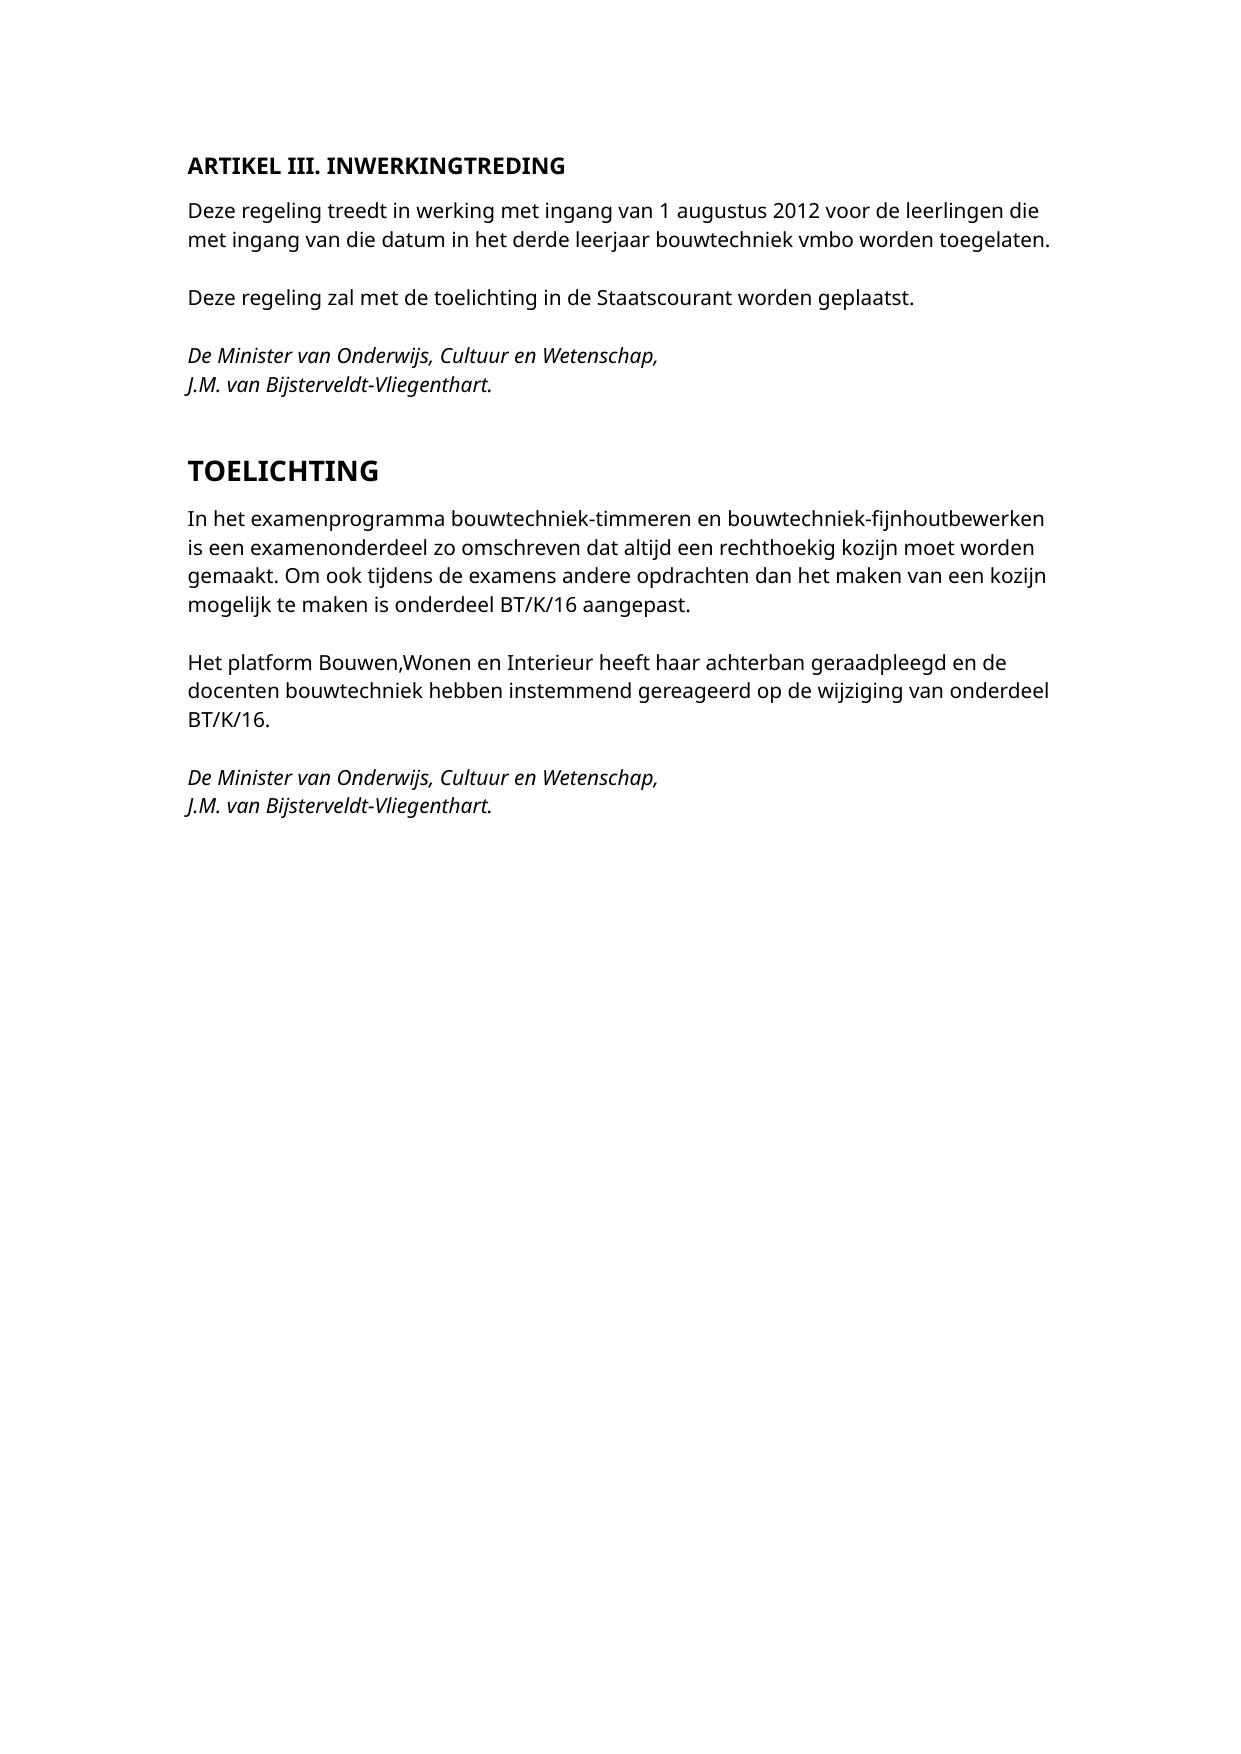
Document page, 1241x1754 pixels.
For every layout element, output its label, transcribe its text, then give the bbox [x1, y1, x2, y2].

subtitle TOELICHTING [187, 451, 1053, 489]
text J.M. van Bijsterveldt-Vliegenthart. [187, 370, 1053, 398]
subtitle ARTIKEL III. INWERKINGTREDING [187, 150, 1053, 181]
text In het examenprogramma bouwtechniek-timmeren en bouwtechniek-fijnhoutbewerken is een examenonderdeel zo omschreven dat altijd een rechthoekig kozijn moet worden gemaakt. Om ook tijdens de examens andere opdrachten dan het maken van een kozijn mogelijk te maken is onderdeel BT/K/16 aangepast. [187, 504, 1053, 618]
text De Minister van Onderwijs, Cultuur en Wetenschap, [187, 342, 1053, 370]
text Deze regeling zal met de toelichting in de Staatscourant worden geplaatst. [187, 283, 1053, 312]
text J.M. van Bijsterveldt-Vliegenthart. [187, 791, 1053, 819]
text De Minister van Onderwijs, Cultuur en Wetenschap, [187, 763, 1053, 791]
text Het platform Bouwen,Wonen en Interieur heeft haar achterban geraadpleegd en de docenten bouwtechniek hebben instemmend gereageerd op de wijziging van onderdeel BT/K/16. [187, 648, 1053, 733]
text Deze regeling treedt in werking met ingang van 1 augustus 2012 voor de leerlingen die met ingang van die datum in het derde leerjaar bouwtechniek vmbo worden toegelaten. [187, 196, 1053, 253]
